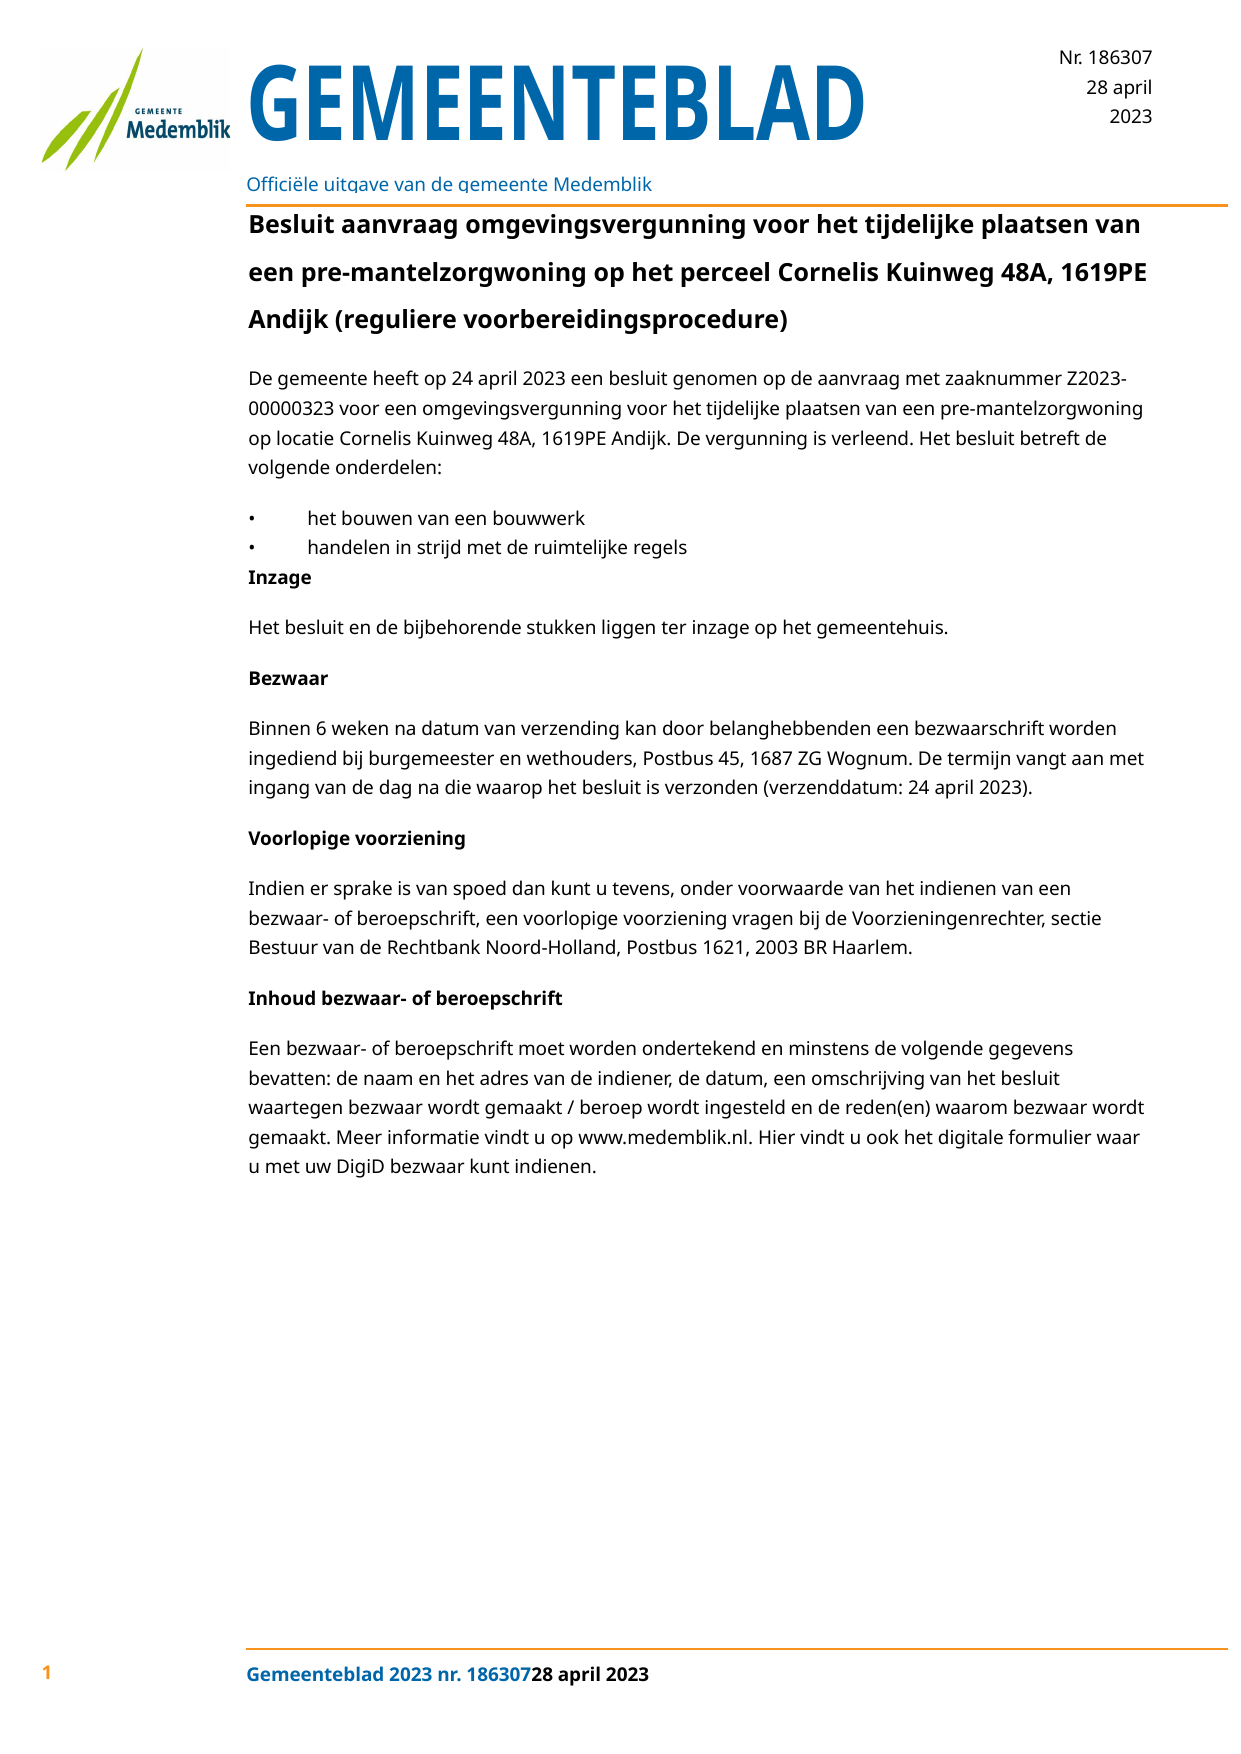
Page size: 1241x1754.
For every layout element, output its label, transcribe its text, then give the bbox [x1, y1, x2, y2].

text Indien er sprake is van spoed dan kunt u tevens, onder voorwaarde van het indienen van een bezwaar- of beroepschrift, een voorlopige voorziening vragen bij de Voorzieningenrechter, sectie Bestuur van de Rechtbank Noord-Holland, Postbus 1621, 2003 BR Haarlem. [248, 875, 1152, 960]
picture [41, 47, 231, 172]
text Voorlopige voorziening [248, 825, 1152, 850]
list het bouwen van een bouwwerk [248, 505, 1152, 530]
text Een bezwaar- of beroepschrift moet worden ondertekend en minstens de volgende gegevens bevatten: de naam en het adres van de indiener, de datum, een omschrijving van het besluit waartegen bezwaar wordt gemaakt / beroep wordt ingesteld en de reden(en) waarom bezwaar wordt gemaakt. Meer informatie vindt u op www.medemblik.nl. Hier vindt u ook het digitale formulier waar u met uw DigiD bezwaar kunt indienen. [248, 1035, 1152, 1179]
text Binnen 6 weken na datum van verzending kan door belanghebbenden een bezwaarschrift worden ingediend bij burgemeester en wethouders, Postbus 45, 1687 ZG Wognum. De termijn vangt aan met ingang van de dag na die waarop het besluit is verzonden (verzenddatum: 24 april 2023). [248, 715, 1152, 800]
list handelen in strijd met de ruimtelijke regels [248, 534, 1152, 560]
text Bezwaar [248, 665, 1152, 690]
text Besluit aanvraag omgevingsvergunning voor het tijdelijke plaatsen van een pre-mantelzorgwoning op het perceel Cornelis Kuinweg 48A, 1619PE Andijk (reguliere voorbereidingsprocedure) [248, 207, 1152, 336]
text Inzage [248, 564, 1152, 589]
text De gemeente heeft op 24 april 2023 een besluit genomen op de aanvraag met zaaknummer Z2023-00000323 voor een omgevingsvergunning voor het tijdelijke plaatsen van een pre-mantelzorgwoning op locatie Cornelis Kuinweg 48A, 1619PE Andijk. De vergunning is verleend. Het besluit betreft de volgende onderdelen: [248, 366, 1152, 480]
text Inhoud bezwaar- of beroepschrift [248, 985, 1152, 1010]
text Het besluit en de bijbehorende stukken liggen ter inzage op het gemeentehuis. [248, 614, 1152, 640]
